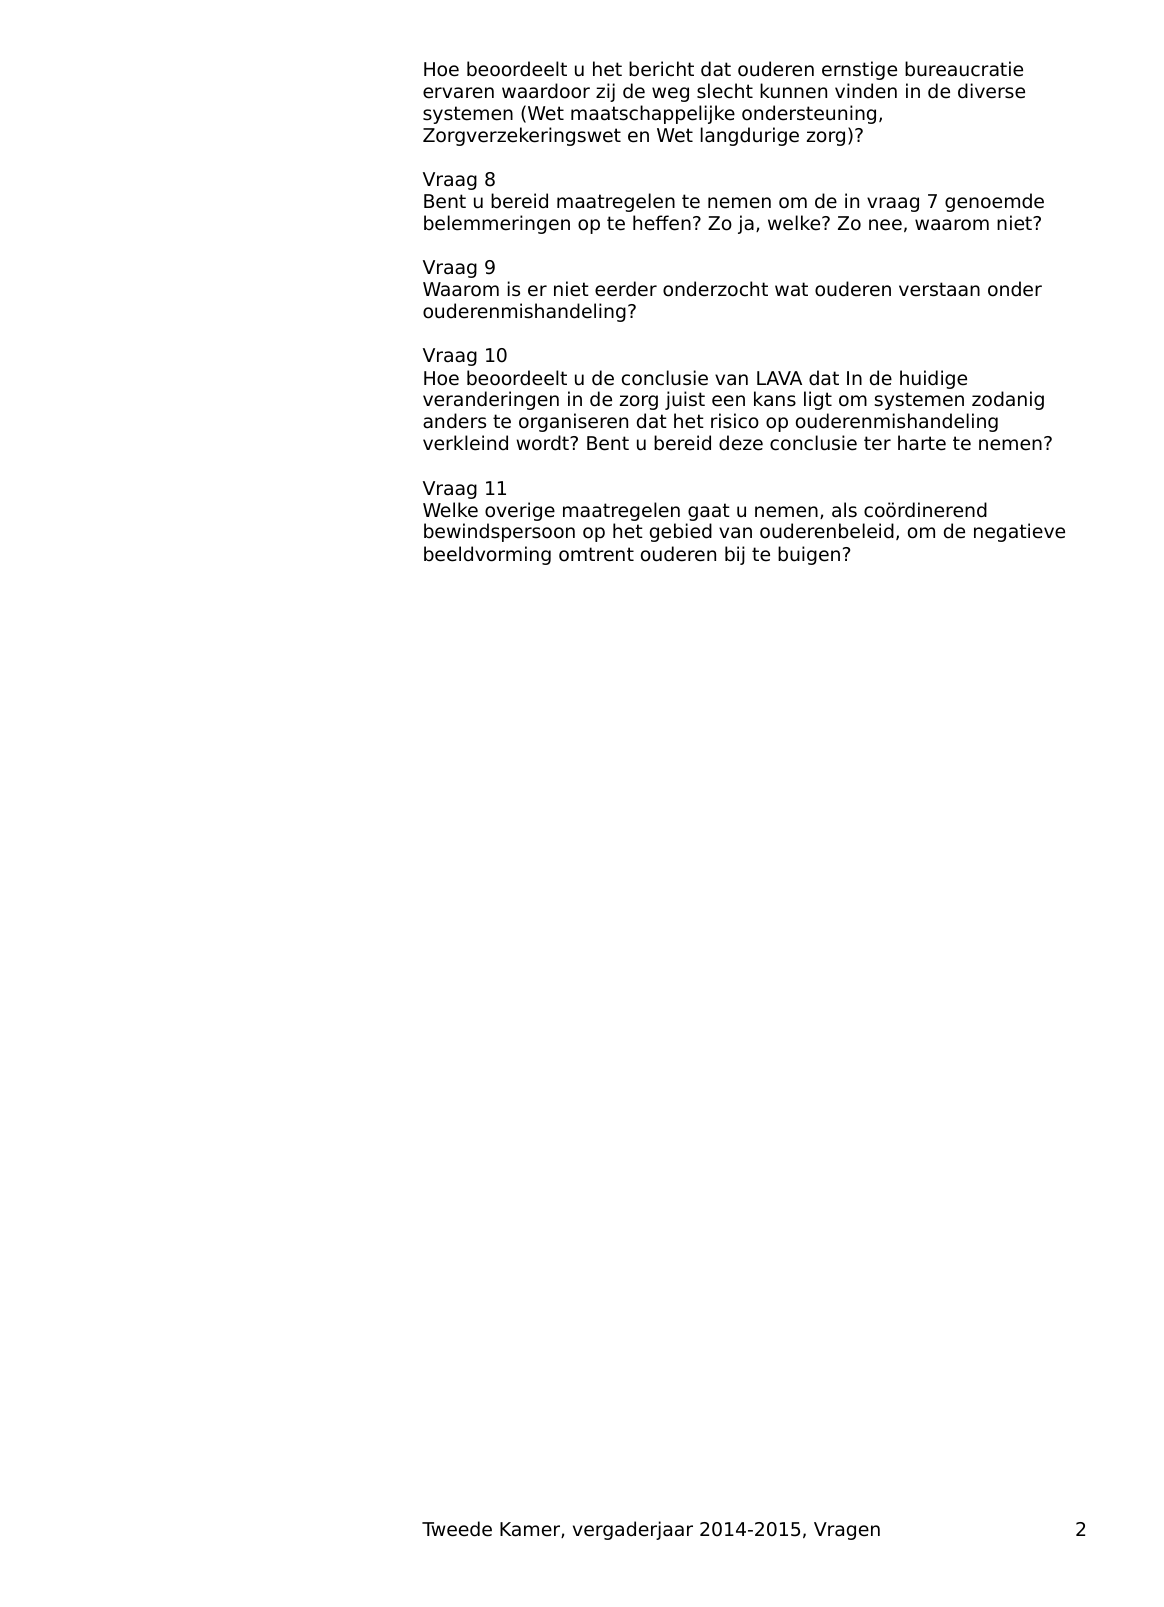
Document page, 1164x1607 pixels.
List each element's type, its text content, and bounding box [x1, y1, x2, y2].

text Welke overige maatregelen gaat u nemen, als coördinerend bewindspersoon op het gebied van ouderenbeleid, om de negatieve beeldvorming omtrent ouderen bij te buigen? [422, 499, 1087, 565]
text Vraag 9 [422, 257, 1087, 279]
text Vraag 8 [422, 169, 1087, 191]
text Hoe beoordeelt u de conclusie van LAVA dat In de huidige veranderingen in de zorg juist een kans ligt om systemen zodanig anders te organiseren dat het risico op ouderenmishandeling verkleind wordt? Bent u bereid deze conclusie ter harte te nemen? [422, 367, 1087, 455]
text Vraag 10 [422, 345, 1087, 367]
text Hoe beoordeelt u het bericht dat ouderen ernstige bureaucratie ervaren waardoor zij de weg slecht kunnen vinden in de diverse systemen (Wet maatschappelijke ondersteuning, Zorgverzekeringswet en Wet langdurige zorg)? [422, 59, 1087, 147]
text Bent u bereid maatregelen te nemen om de in vraag 7 genoemde belemmeringen op te heffen? Zo ja, welke? Zo nee, waarom niet? [422, 191, 1087, 235]
text Waarom is er niet eerder onderzocht wat ouderen verstaan onder ouderenmishandeling? [422, 279, 1087, 323]
text Vraag 11 [422, 477, 1087, 499]
